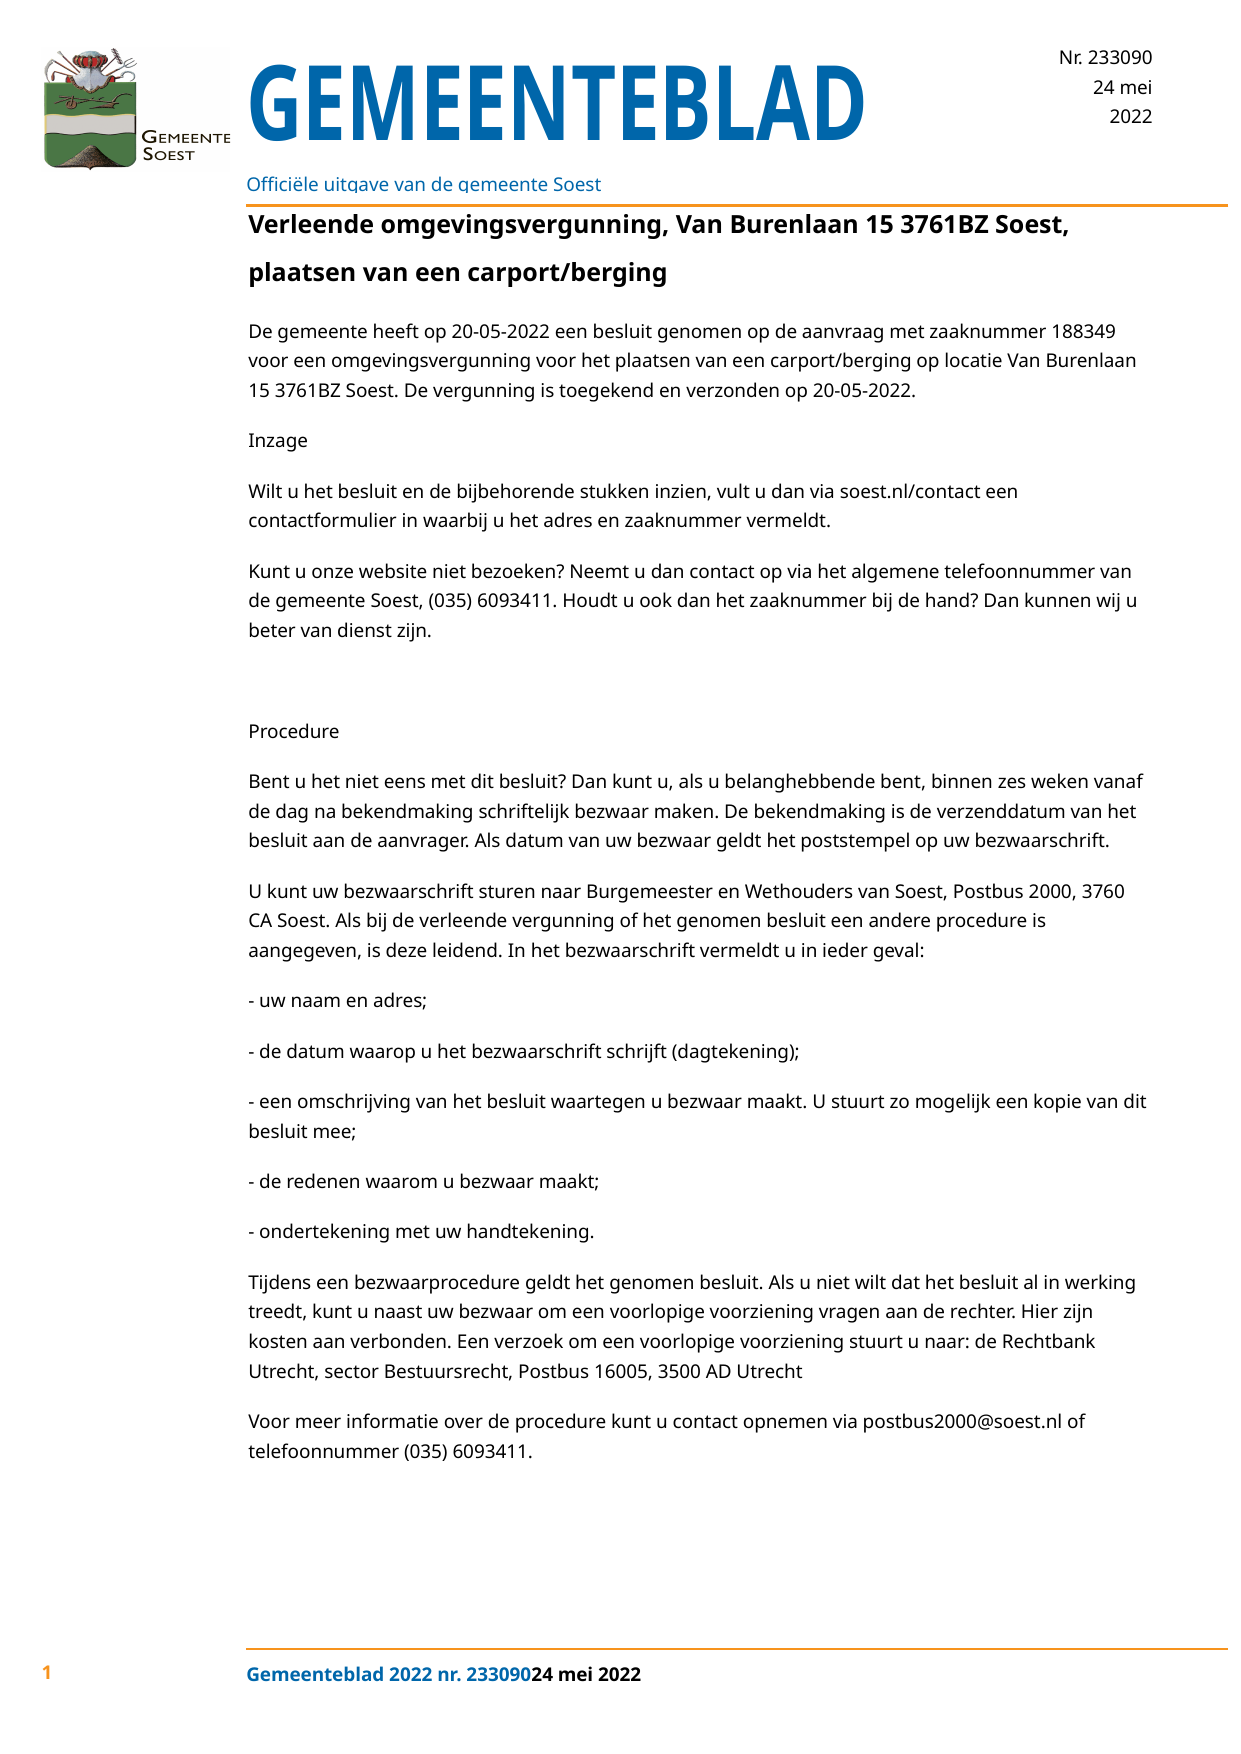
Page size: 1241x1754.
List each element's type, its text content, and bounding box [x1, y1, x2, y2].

text Verleende omgevingsvergunning, Van Burenlaan 15 3761BZ Soest, plaatsen van een carport/berging [248, 207, 1152, 288]
text U kunt uw bezwaarschrift sturen naar Burgemeester en Wethouders van Soest, Postbus 2000, 3760 CA Soest. Als bij de verleende vergunning of het genomen besluit een andere procedure is aangegeven, is deze leidend. In het bezwaarschrift vermeldt u in ieder geval: [248, 878, 1152, 963]
text Bent u het niet eens met dit besluit? Dan kunt u, als u belanghebbende bent, binnen zes weken vanaf de dag na bekendmaking schriftelijk bezwaar maken. De bekendmaking is de verzenddatum van het besluit aan de aanvrager. Als datum van uw bezwaar geldt het poststempel op uw bezwaarschrift. [248, 768, 1152, 853]
picture [41, 47, 231, 172]
text - ondertekening met uw handtekening. [248, 1219, 1152, 1244]
text Kunt u onze website niet bezoeken? Neemt u dan contact op via het algemene telefoonnummer van de gemeente Soest, (035) 6093411. Houdt u ook dan het zaaknummer bij de hand? Dan kunnen wij u beter van dienst zijn. [248, 558, 1152, 643]
text Tijdens een bezwaarprocedure geldt het genomen besluit. Als u niet wilt dat het besluit al in werking treedt, kunt u naast uw bezwaar om een voorlopige voorziening vragen aan de rechter. Hier zijn kosten aan verbonden. Een verzoek om een voorlopige voorziening stuurt u naar: de Rechtbank Utrecht, sector Bestuursrecht, Postbus 16005, 3500 AD Utrecht [248, 1269, 1152, 1384]
text Voor meer informatie over de procedure kunt u contact opnemen via postbus2000@soest.nl of telefoonnummer (035) 6093411. [248, 1408, 1152, 1464]
text - de datum waarop u het bezwaarschrift schrijft (dagtekening); [248, 1038, 1152, 1064]
text De gemeente heeft op 20-05-2022 een besluit genomen op de aanvraag met zaaknummer 188349 voor een omgevingsvergunning voor het plaatsen van een carport/berging op locatie Van Burenlaan 15 3761BZ Soest. De vergunning is toegekend en verzonden op 20-05-2022. [248, 318, 1152, 403]
text Wilt u het besluit en de bijbehorende stukken inzien, vult u dan via soest.nl/contact een contactformulier in waarbij u het adres en zaaknummer vermeldt. [248, 478, 1152, 533]
text Procedure [248, 718, 1152, 744]
text Inzage [248, 427, 1152, 453]
text - een omschrijving van het besluit waartegen u bezwaar maakt. U stuurt zo mogelijk een kopie van dit besluit mee; [248, 1088, 1152, 1144]
text - de redenen waarom u bezwaar maakt; [248, 1168, 1152, 1194]
text - uw naam en adres; [248, 987, 1152, 1013]
